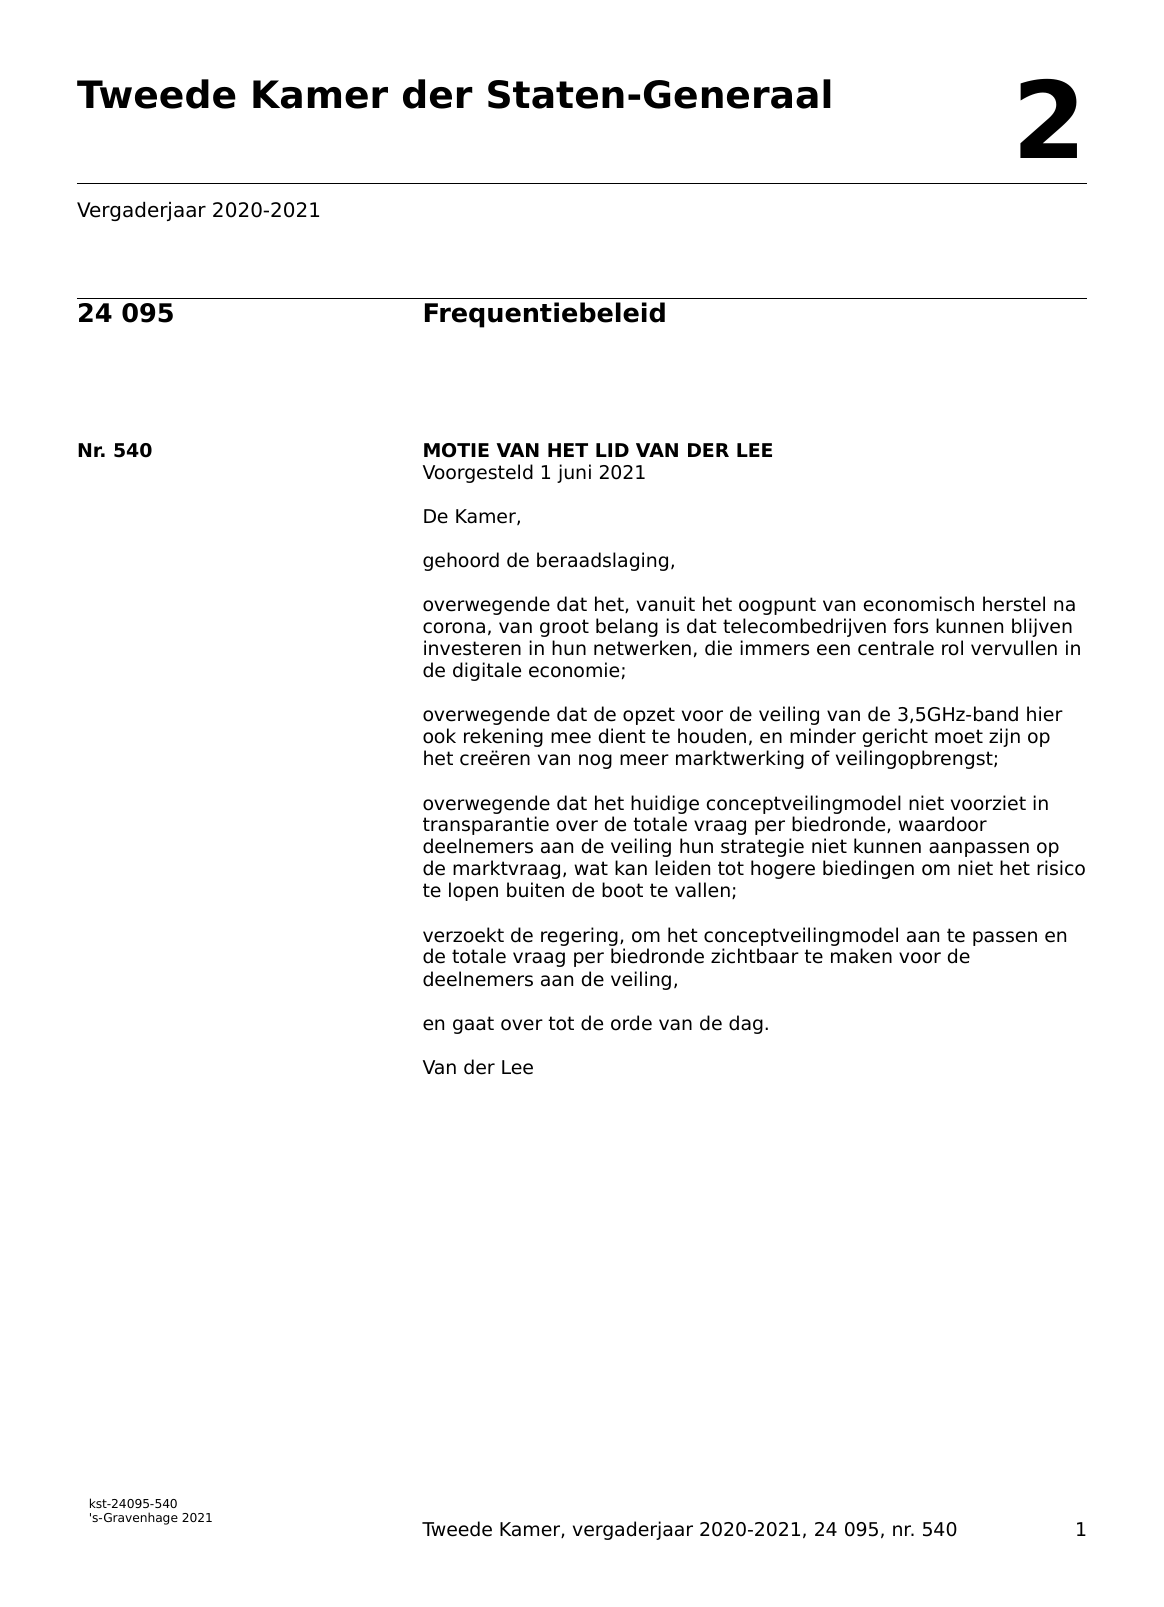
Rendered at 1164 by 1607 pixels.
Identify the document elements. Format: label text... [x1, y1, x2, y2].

text overwegende dat het huidige conceptveilingmodel niet voorziet in transparantie over de totale vraag per biedronde, waardoor deelnemers aan de veiling hun strategie niet kunnen aanpassen op de marktvraag, wat kan leiden tot hogere biedingen om niet het risico te lopen buiten de boot te vallen; [422, 792, 1087, 902]
text verzoekt de regering, om het conceptveilingmodel aan te passen en de totale vraag per biedronde zichtbaar te maken voor de deelnemers aan de veiling, [422, 924, 1087, 990]
text en gaat over tot de orde van de dag. [422, 1013, 1087, 1034]
subtitle Nr. 540 MOTIE VAN HET LID VAN DER LEE [77, 440, 1087, 462]
table_header 2 [886, 59, 1087, 183]
text overwegende dat de opzet voor de veiling van de 3,5GHz-band hier ook rekening mee dient te houden, en minder gericht moet zijn op het creëren van nog meer marktwerking of veilingopbrengst; [422, 704, 1087, 770]
text gehoord de beraadslaging, [422, 550, 1087, 572]
text Voorgesteld 1 juni 2021 [422, 462, 1087, 484]
text overwegende dat het, vanuit het oogpunt van economisch herstel na corona, van groot belang is dat telecombedrijven fors kunnen blijven investeren in hun netwerken, die immers een centrale rol vervullen in de digitale economie; [422, 594, 1087, 682]
text kst-24095-540 [88, 1497, 323, 1511]
table_cell Vergaderjaar 2020-2021 [77, 184, 1087, 298]
text Van der Lee [422, 1057, 1087, 1079]
text De Kamer, [422, 506, 1087, 528]
text 's-Gravenhage 2021 [88, 1511, 323, 1525]
table_header Tweede Kamer der Staten-Generaal [77, 59, 886, 183]
subtitle 24 095 Frequentiebeleid [77, 299, 1087, 329]
